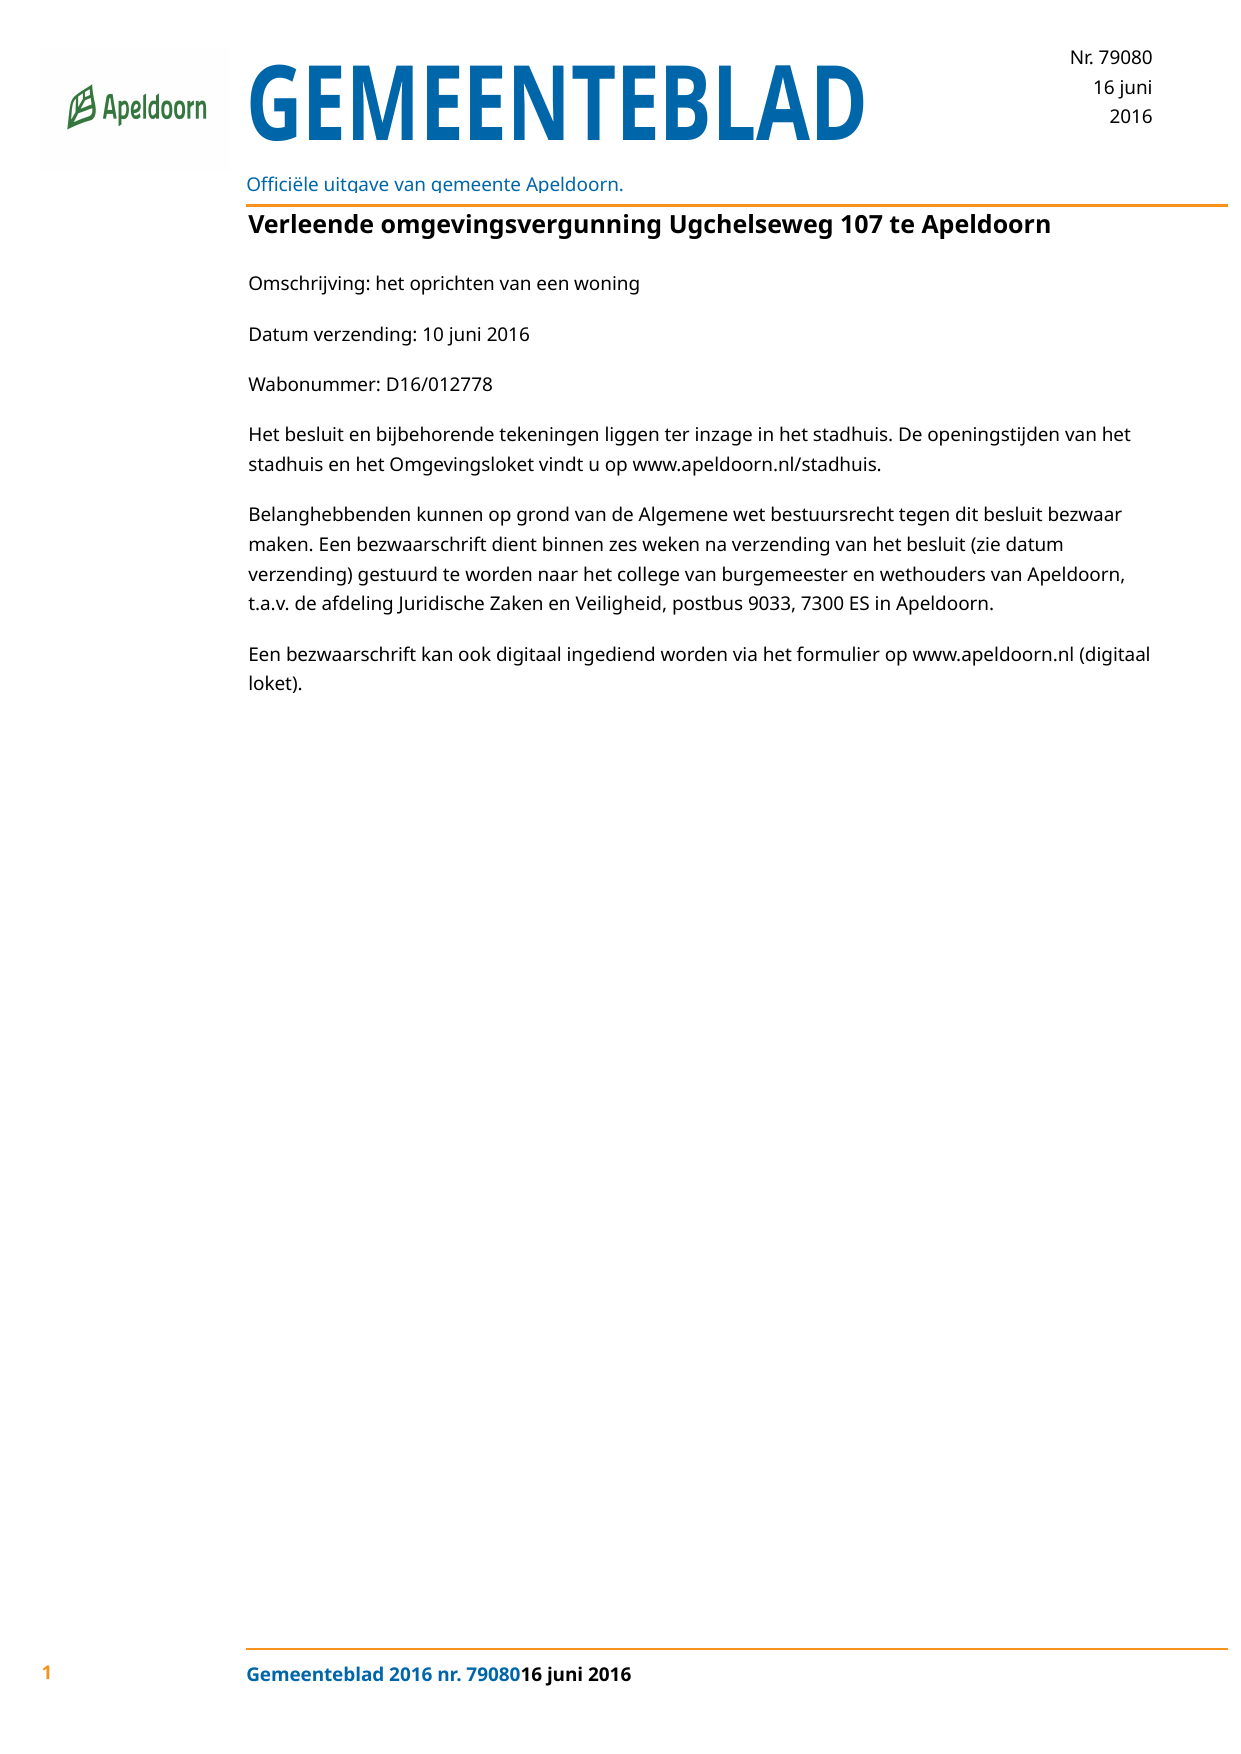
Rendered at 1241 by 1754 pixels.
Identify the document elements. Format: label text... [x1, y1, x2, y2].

text Datum verzending: 10 juni 2016 [248, 321, 1152, 346]
picture [41, 47, 231, 172]
text Omschrijving: het oprichten van een woning [248, 270, 1152, 296]
text Wabonummer: D16/012778 [248, 371, 1152, 397]
text Een bezwaarschrift kan ook digitaal ingediend worden via het formulier op www.apeldoorn.nl (digitaal loket). [248, 641, 1152, 696]
text Belanghebbenden kunnen op grond van de Algemene wet bestuursrecht tegen dit besluit bezwaar maken. Een bezwaarschrift dient binnen zes weken na verzending van het besluit (zie datum verzending) gestuurd te worden naar het college van burgemeester en wethouders van Apeldoorn, t.a.v. de afdeling Juridische Zaken en Veiligheid, postbus 9033, 7300 ES in Apeldoorn. [248, 502, 1152, 616]
text Verleende omgevingsvergunning Ugchelseweg 107 te Apeldoorn [248, 207, 1152, 241]
text Het besluit en bijbehorende tekeningen liggen ter inzage in het stadhuis. De openingstijden van het stadhuis en het Omgevingsloket vindt u op www.apeldoorn.nl/stadhuis. [248, 422, 1152, 477]
